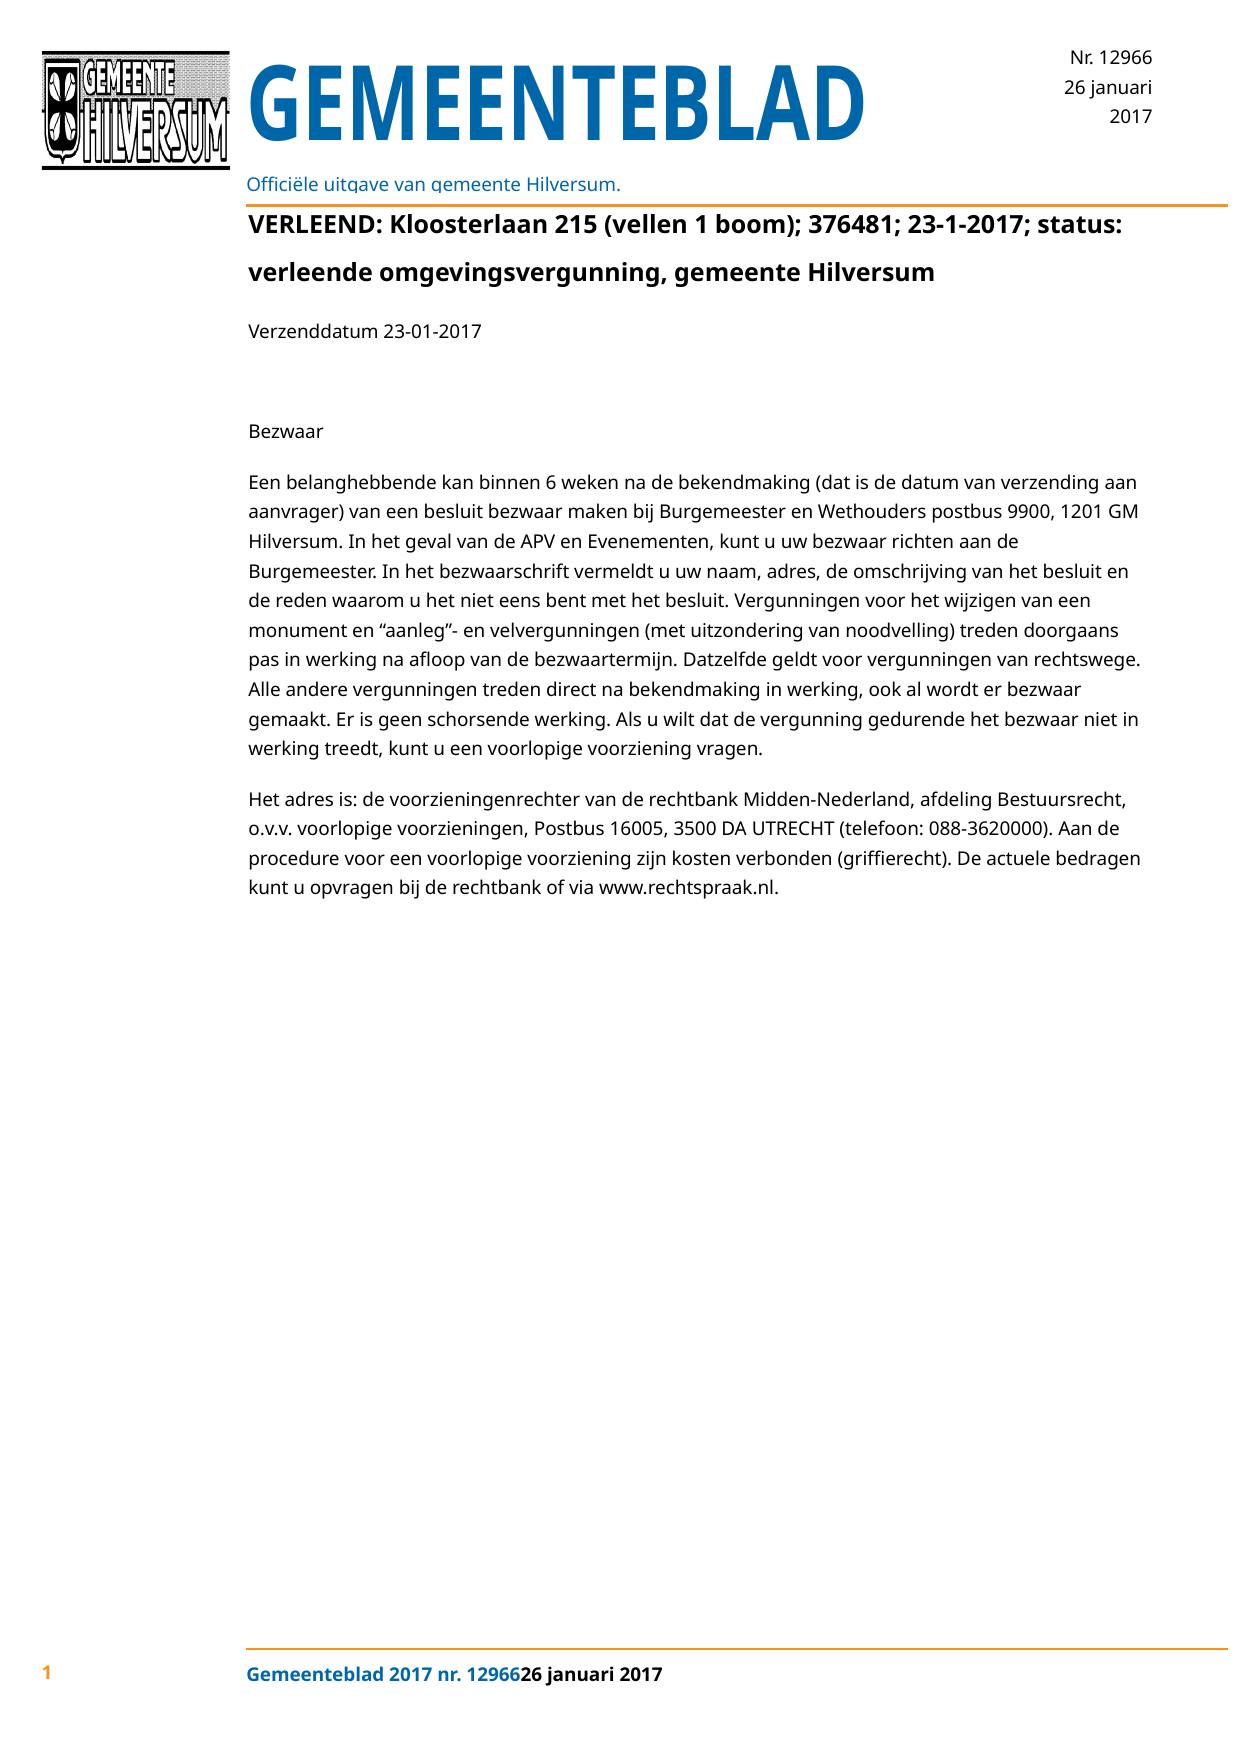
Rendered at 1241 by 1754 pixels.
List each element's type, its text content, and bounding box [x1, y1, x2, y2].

text Het adres is: de voorzieningenrechter van de rechtbank Midden-Nederland, afdeling Bestuursrecht, o.v.v. voorlopige voorzieningen, Postbus 16005, 3500 DA UTRECHT (telefoon: 088-3620000). Aan de procedure voor een voorlopige voorziening zijn kosten verbonden (griffierecht). De actuele bedragen kunt u opvragen bij de rechtbank of via www.rechtspraak.nl. [248, 786, 1152, 900]
text VERLEEND: Kloosterlaan 215 (vellen 1 boom); 376481; 23-1-2017; status: verleende omgevingsvergunning, gemeente Hilversum [248, 207, 1152, 288]
text Verzenddatum 23-01-2017 [248, 318, 1152, 344]
picture [41, 47, 231, 172]
text Een belanghebbende kan binnen 6 weken na de bekendmaking (dat is de datum van verzending aan aanvrager) van een besluit bezwaar maken bij Burgemeester en Wethouders postbus 9900, 1201 GM Hilversum. In het geval van de APV en Evenementen, kunt u uw bezwaar richten aan de Burgemeester. In het bezwaarschrift vermeldt u uw naam, adres, de omschrijving van het besluit en de reden waarom u het niet eens bent met het besluit. Vergunningen voor het wijzigen van een monument en “aanleg”- en velvergunningen (met uitzondering van noodvelling) treden doorgaans pas in werking na afloop van de bezwaartermijn. Datzelfde geldt voor vergunningen van rechtswege. Alle andere vergunningen treden direct na bekendmaking in werking, ook al wordt er bezwaar gemaakt. Er is geen schorsende werking. Als u wilt dat de vergunning gedurende het bezwaar niet in werking treedt, kunt u een voorlopige voorziening vragen. [248, 469, 1152, 761]
text Bezwaar [248, 419, 1152, 444]
